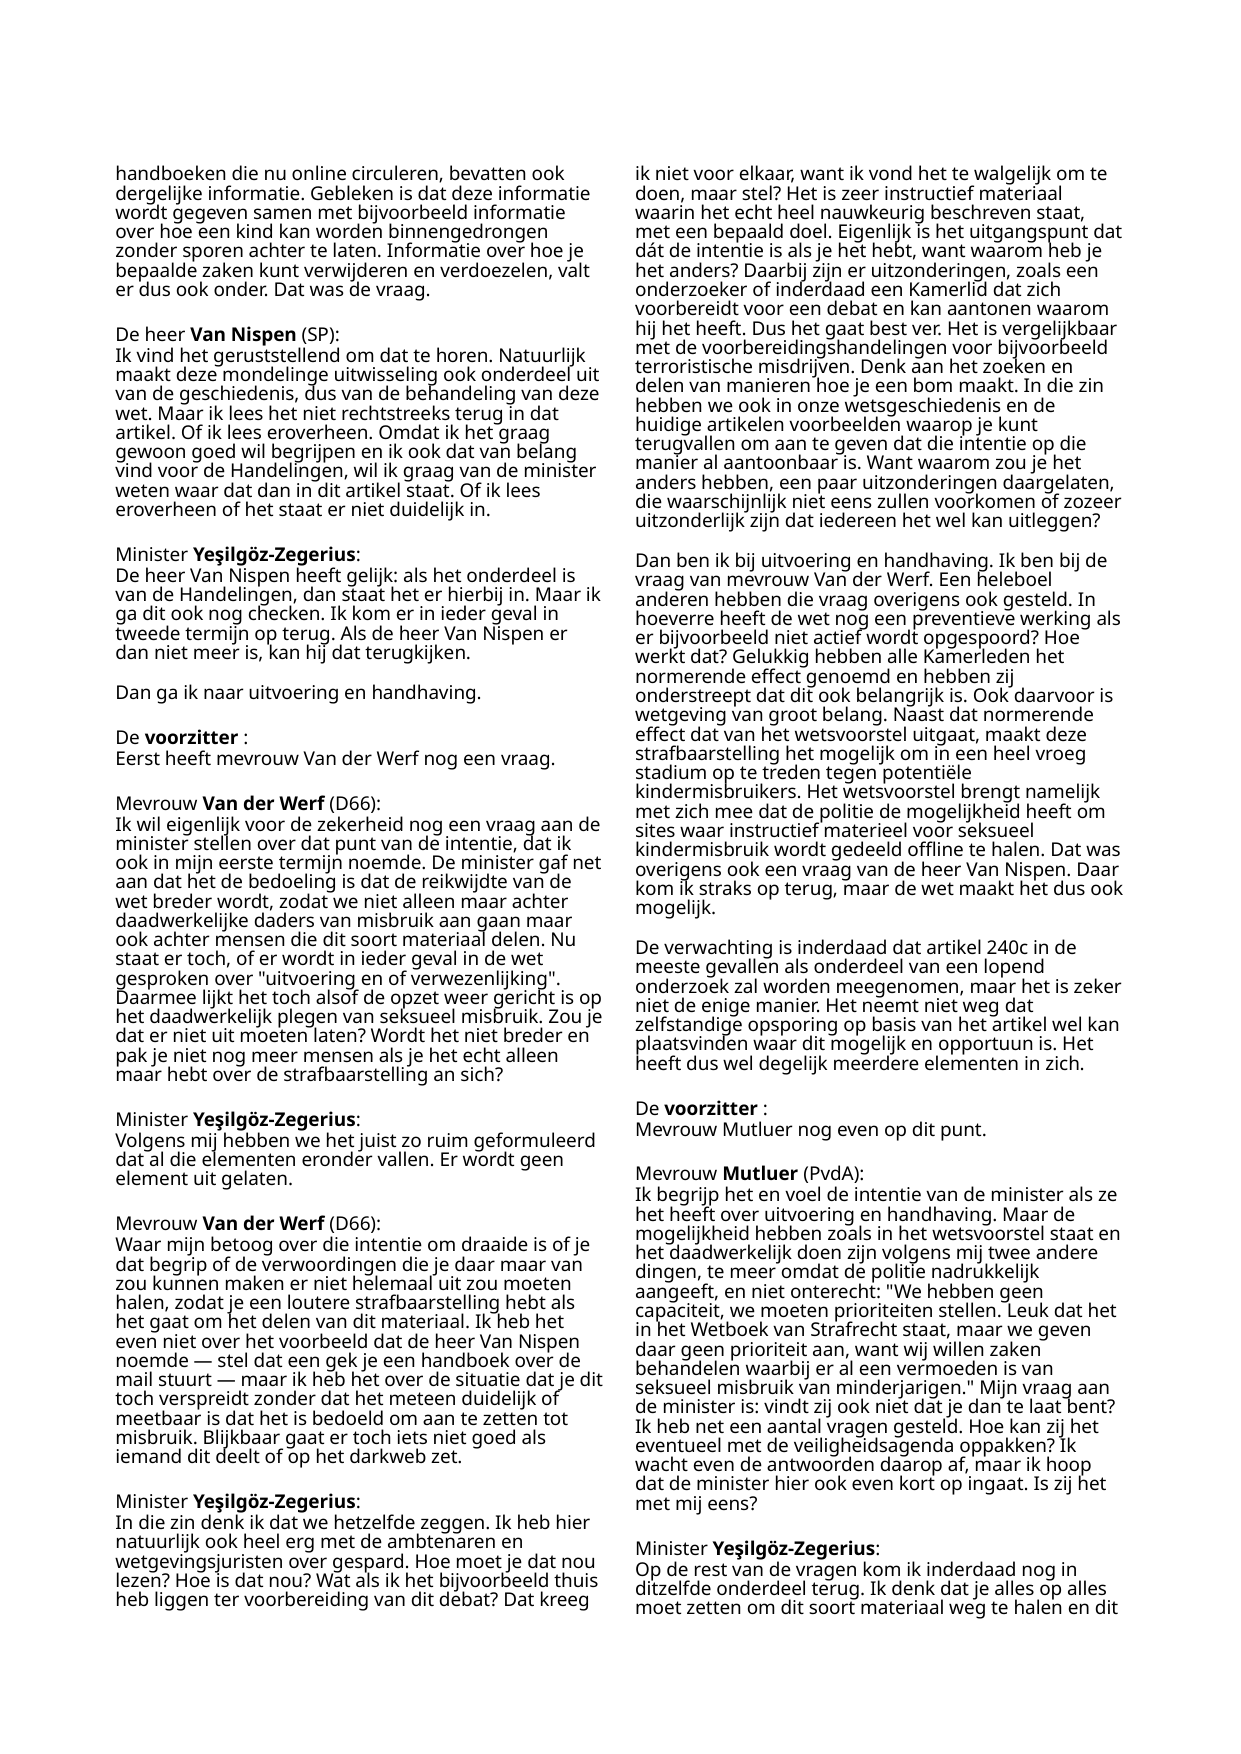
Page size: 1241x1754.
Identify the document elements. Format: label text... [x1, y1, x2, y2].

text De heer Van Nispen heeft gelijk: als het onderdeel is van de Handelingen, dan staat het er hierbij in. Maar ik ga dit ook nog checken. Ik kom er in ieder geval in tweede termijn op terug. Als de heer Van Nispen er dan niet meer is, kan hij dat terugkijken. [115, 567, 605, 663]
text De heer Van Nispen (SP): [115, 321, 605, 347]
text Minister Yeşilgöz-Zegerius: [635, 1535, 1125, 1561]
text Volgens mij hebben we het juist zo ruim geformuleerd dat al die elementen eronder vallen. Er wordt geen element uit gelaten. [115, 1132, 605, 1190]
text Mevrouw Mutluer (PvdA): [635, 1161, 1125, 1186]
text ik niet voor elkaar, want ik vond het te walgelijk om te doen, maar stel? Het is zeer instructief materiaal waarin het echt heel nauwkeurig beschreven staat, met een bepaald doel. Eigenlijk is het uitgangspunt dat dát de intentie is als je het hebt, want waarom heb je het anders? Daarbij zijn er uitzonderingen, zoals een onderzoeker of inderdaad een Kamerlid dat zich voorbereidt voor een debat en kan aantonen waarom hij het heeft. Dus het gaat best ver. Het is vergelijkbaar met de voorbereidingshandelingen voor bijvoorbeeld terroristische misdrijven. Denk aan het zoeken en delen van manieren hoe je een bom maakt. In die zin hebben we ook in onze wetsgeschiedenis en de huidige artikelen voorbeelden waarop je kunt terugvallen om aan te geven dat die intentie op die manier al aantoonbaar is. Want waarom zou je het anders hebben, een paar uitzonderingen daargelaten, die waarschijnlijk niet eens zullen voorkomen of zozeer uitzonderlijk zijn dat iedereen het wel kan uitleggen? [635, 165, 1125, 531]
text De voorzitter : [115, 724, 605, 750]
text Mevrouw Van der Werf (D66): [115, 1211, 605, 1236]
text In die zin denk ik dat we hetzelfde zeggen. Ik heb hier natuurlijk ook heel erg met de ambtenaren en wetgevingsjuristen over gespard. Hoe moet je dat nou lezen? Hoe is dat nou? Wat als ik het bijvoorbeeld thuis heb liggen ter voorbereiding van dit debat? Dat kreeg [115, 1514, 605, 1610]
text Waar mijn betoog over die intentie om draaide is of je dat begrip of de verwoordingen die je daar maar van zou kunnen maken er niet helemaal uit zou moeten halen, zodat je een loutere strafbaarstelling hebt als het gaat om het delen van dit materiaal. Ik heb het even niet over het voorbeeld dat de heer Van Nispen noemde — stel dat een gek je een handboek over de mail stuurt — maar ik heb het over de situatie dat je dit toch verspreidt zonder dat het meteen duidelijk of meetbaar is dat het is bedoeld om aan te zetten tot misbruik. Blijkbaar gaat er toch iets niet goed als iemand dit deelt of op het darkweb zet. [115, 1236, 605, 1467]
text De voorzitter : [635, 1095, 1125, 1121]
text Ik wil eigenlijk voor de zekerheid nog een vraag aan de minister stellen over dat punt van de intentie, dat ik ook in mijn eerste termijn noemde. De minister gaf net aan dat het de bedoeling is dat de reikwijdte van de wet breder wordt, zodat we niet alleen maar achter daadwerkelijke daders van misbruik aan gaan maar ook achter mensen die dit soort materiaal delen. Nu staat er toch, of er wordt in ieder geval in de wet gesproken over "uitvoering en of verwezenlijking". Daarmee lijkt het toch alsof de opzet weer gericht is op het daadwerkelijk plegen van seksueel misbruik. Zou je dat er niet uit moeten laten? Wordt het niet breder en pak je niet nog meer mensen als je het echt alleen maar hebt over de strafbaarstelling an sich? [115, 816, 605, 1085]
text Dan ben ik bij uitvoering en handhaving. Ik ben bij de vraag van mevrouw Van der Werf. Een heleboel anderen hebben die vraag overigens ook gesteld. In hoeverre heeft de wet nog een preventieve werking als er bijvoorbeeld niet actief wordt opgespoord? Hoe werkt dat? Gelukkig hebben alle Kamerleden het normerende effect genoemd en hebben zij onderstreept dat dit ook belangrijk is. Ook daarvoor is wetgeving van groot belang. Naast dat normerende effect dat van het wetsvoorstel uitgaat, maakt deze strafbaarstelling het mogelijk om in een heel vroeg stadium op te treden tegen potentiële kindermisbruikers. Het wetsvoorstel brengt namelijk met zich mee dat de politie de mogelijkheid heeft om sites waar instructief materieel voor seksueel kindermisbruik wordt gedeeld offline te halen. Dat was overigens ook een vraag van de heer Van Nispen. Daar kom ik straks op terug, maar de wet maakt het dus ook mogelijk. [635, 552, 1125, 918]
text handboeken die nu online circuleren, bevatten ook dergelijke informatie. Gebleken is dat deze informatie wordt gegeven samen met bijvoorbeeld informatie over hoe een kind kan worden binnengedrongen zonder sporen achter te laten. Informatie over hoe je bepaalde zaken kunt verwijderen en verdoezelen, valt er dus ook onder. Dat was de vraag. [115, 165, 605, 300]
text Op de rest van de vragen kom ik inderdaad nog in ditzelfde onderdeel terug. Ik denk dat je alles op alles moet zetten om dit soort materiaal weg te halen en dit [635, 1561, 1125, 1618]
text Dan ga ik naar uitvoering en handhaving. [115, 684, 605, 703]
text Eerst heeft mevrouw Van der Werf nog een vraag. [115, 750, 605, 769]
text Minister Yeşilgöz-Zegerius: [115, 541, 605, 567]
text Mevrouw Van der Werf (D66): [115, 790, 605, 816]
text Mevrouw Mutluer nog even op dit punt. [635, 1121, 1125, 1140]
text Ik vind het geruststellend om dat te horen. Natuurlijk maakt deze mondelinge uitwisseling ook onderdeel uit van de geschiedenis, dus van de behandeling van deze wet. Maar ik lees het niet rechtstreeks terug in dat artikel. Of ik lees eroverheen. Omdat ik het graag gewoon goed wil begrijpen en ik ook dat van belang vind voor de Handelingen, wil ik graag van de minister weten waar dat dan in dit artikel staat. Of ik lees eroverheen of het staat er niet duidelijk in. [115, 347, 605, 520]
text Minister Yeşilgöz-Zegerius: [115, 1106, 605, 1132]
text Minister Yeşilgöz-Zegerius: [115, 1488, 605, 1514]
text De verwachting is inderdaad dat artikel 240c in de meeste gevallen als onderdeel van een lopend onderzoek zal worden meegenomen, maar het is zeker niet de enige manier. Het neemt niet weg dat zelfstandige opsporing op basis van het artikel wel kan plaatsvinden waar dit mogelijk en opportuun is. Het heeft dus wel degelijk meerdere elementen in zich. [635, 939, 1125, 1074]
text Ik begrijp het en voel de intentie van de minister als ze het heeft over uitvoering en handhaving. Maar de mogelijkheid hebben zoals in het wetsvoorstel staat en het daadwerkelijk doen zijn volgens mij twee andere dingen, te meer omdat de politie nadrukkelijk aangeeft, en niet onterecht: "We hebben geen capaciteit, we moeten prioriteiten stellen. Leuk dat het in het Wetboek van Strafrecht staat, maar we geven daar geen prioriteit aan, want wij willen zaken behandelen waarbij er al een vermoeden is van seksueel misbruik van minderjarigen." Mijn vraag aan de minister is: vindt zij ook niet dat je dan te laat bent? Ik heb net een aantal vragen gesteld. Hoe kan zij het eventueel met de veiligheidsagenda oppakken? Ik wacht even de antwoorden daarop af, maar ik hoop dat de minister hier ook even kort op ingaat. Is zij het met mij eens? [635, 1186, 1125, 1514]
